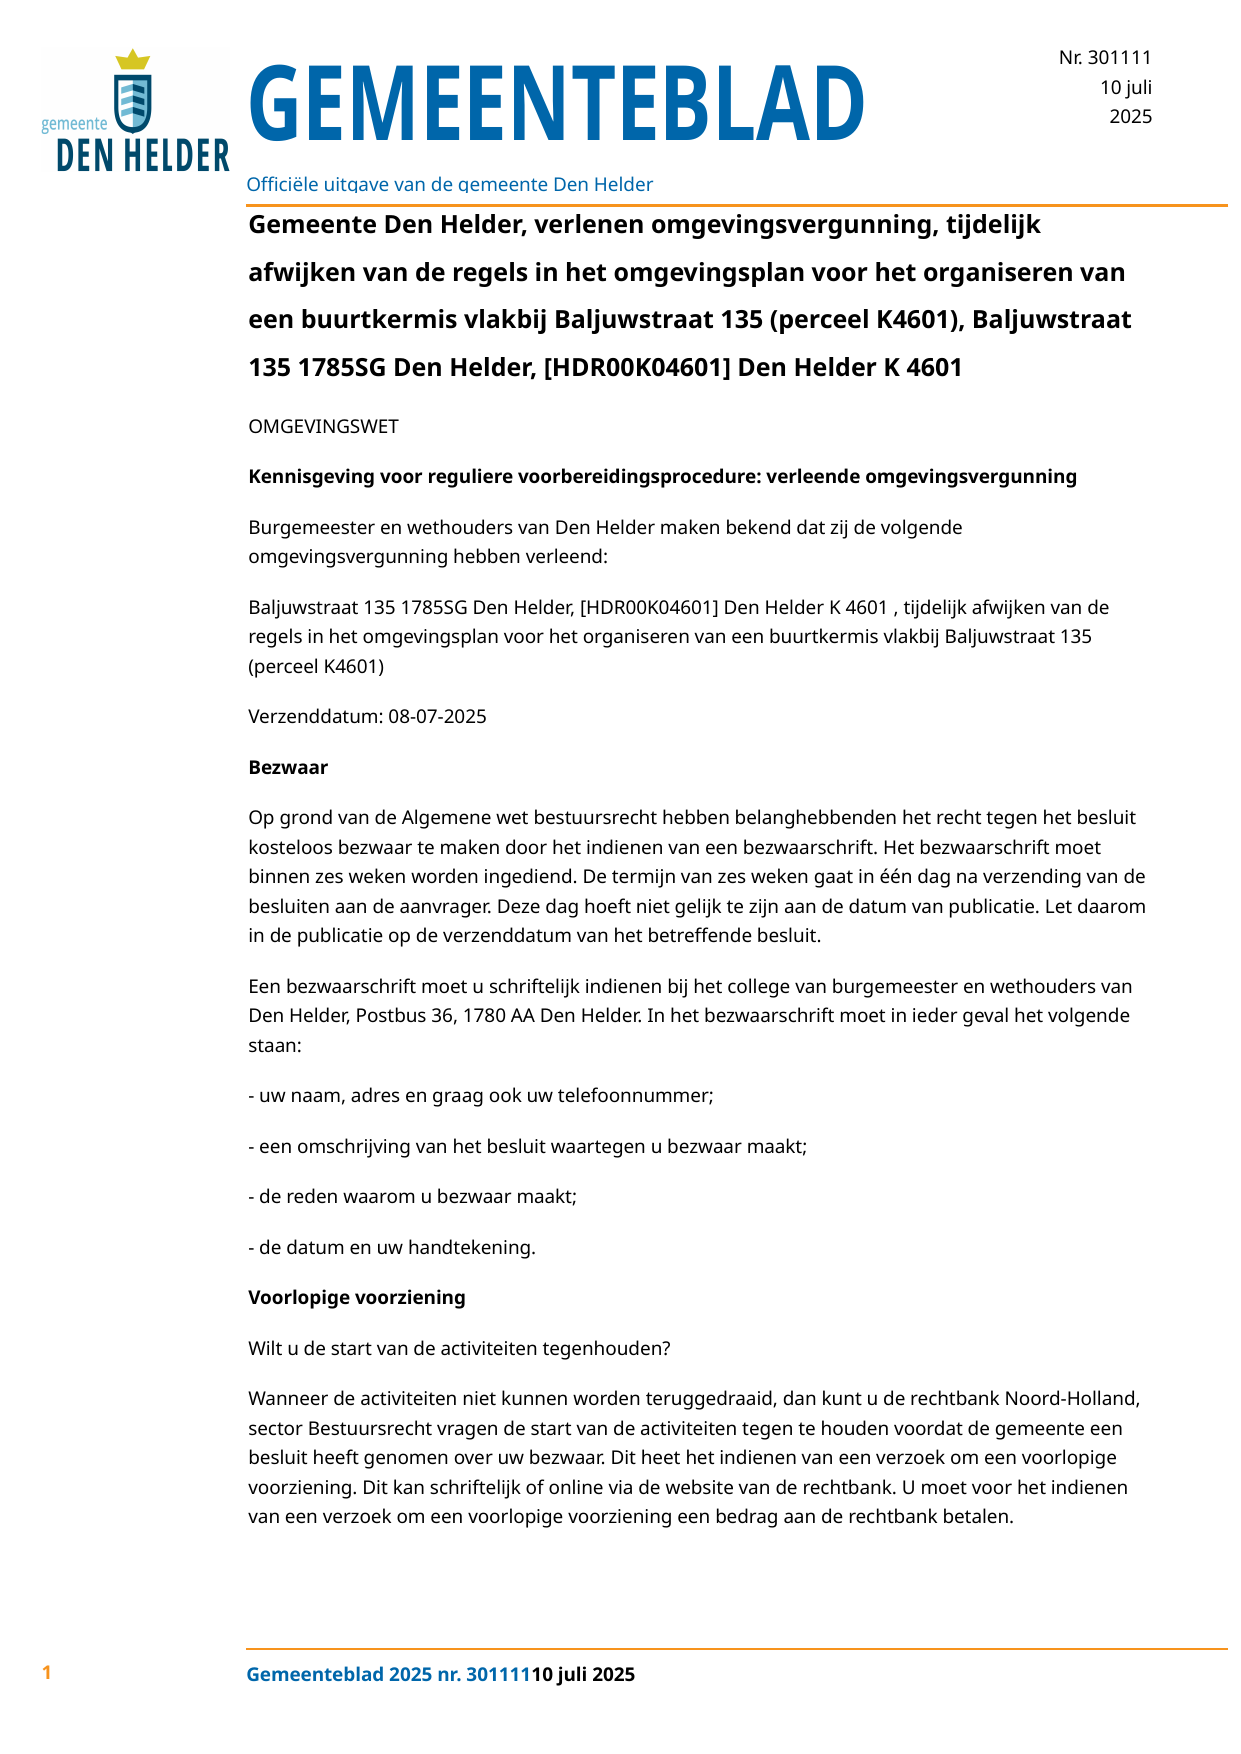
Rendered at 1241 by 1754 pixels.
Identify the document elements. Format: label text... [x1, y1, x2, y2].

text - een omschrijving van het besluit waartegen u bezwaar maakt; [248, 1133, 1152, 1159]
text Kennisgeving voor reguliere voorbereidingsprocedure: verleende omgevingsvergunning [248, 463, 1152, 489]
text Een bezwaarschrift moet u schriftelijk indienen bij het college van burgemeester en wethouders van Den Helder, Postbus 36, 1780 AA Den Helder. In het bezwaarschrift moet in ieder geval het volgende staan: [248, 973, 1152, 1058]
text Gemeente Den Helder, verlenen omgevingsvergunning, tijdelijk afwijken van de regels in het omgevingsplan voor het organiseren van een buurtkermis vlakbij Baljuwstraat 135 (perceel K4601), Baljuwstraat 135 1785SG Den Helder, [HDR00K04601] Den Helder K 4601 [248, 207, 1152, 384]
text Burgemeester en wethouders van Den Helder maken bekend dat zij de volgende omgevingsvergunning hebben verleend: [248, 514, 1152, 569]
picture [100, 154, 106, 172]
text Voorlopige voorziening [248, 1284, 1152, 1310]
picture [41, 47, 231, 172]
picture [220, 160, 224, 172]
text Wanneer de activiteiten niet kunnen worden teruggedraaid, dan kunt u de rechtbank Noord-Holland, sector Bestuursrecht vragen de start van de activiteiten tegen te houden voordat de gemeente een besluit heeft genomen over uw bezwaar. Dit heet het indienen van een verzoek om een voorlopige voorziening. Dit kan schriftelijk of online via de website van de rechtbank. U moet voor het indienen van een verzoek om een voorlopige voorziening een bedrag aan de rechtbank betalen. [248, 1385, 1152, 1529]
text OMGEVINGSWET [248, 413, 1152, 439]
picture [130, 157, 135, 172]
text Baljuwstraat 135 1785SG Den Helder, [HDR00K04601] Den Helder K 4601 , tijdelijk afwijken van de regels in het omgevingsplan voor het organiseren van een buurtkermis vlakbij Baljuwstraat 135 (perceel K4601) [248, 594, 1152, 679]
text Wilt u de start van de activiteiten tegenhouden? [248, 1335, 1152, 1361]
text - uw naam, adres en graag ook uw telefoonnummer; [248, 1083, 1152, 1108]
text - de datum en uw handtekening. [248, 1234, 1152, 1260]
picture [182, 144, 187, 165]
text Verzenddatum: 08-07-2025 [248, 703, 1152, 729]
picture [63, 144, 68, 165]
text - de reden waarom u bezwaar maakt; [248, 1183, 1152, 1209]
text Bezwaar [248, 754, 1152, 780]
text Op grond van de Algemene wet bestuursrecht hebben belanghebbenden het recht tegen het besluit kosteloos bezwaar te maken door het indienen van een bezwaarschrift. Het bezwaarschrift moet binnen zes weken worden ingediend. De termijn van zes weken gaat in één dag na verzending van de besluiten aan de aanvrager. Deze dag hoeft niet gelijk te zijn aan de datum van publicatie. Let daarom in de publicatie op de verzenddatum van het betreffende besluit. [248, 804, 1152, 948]
